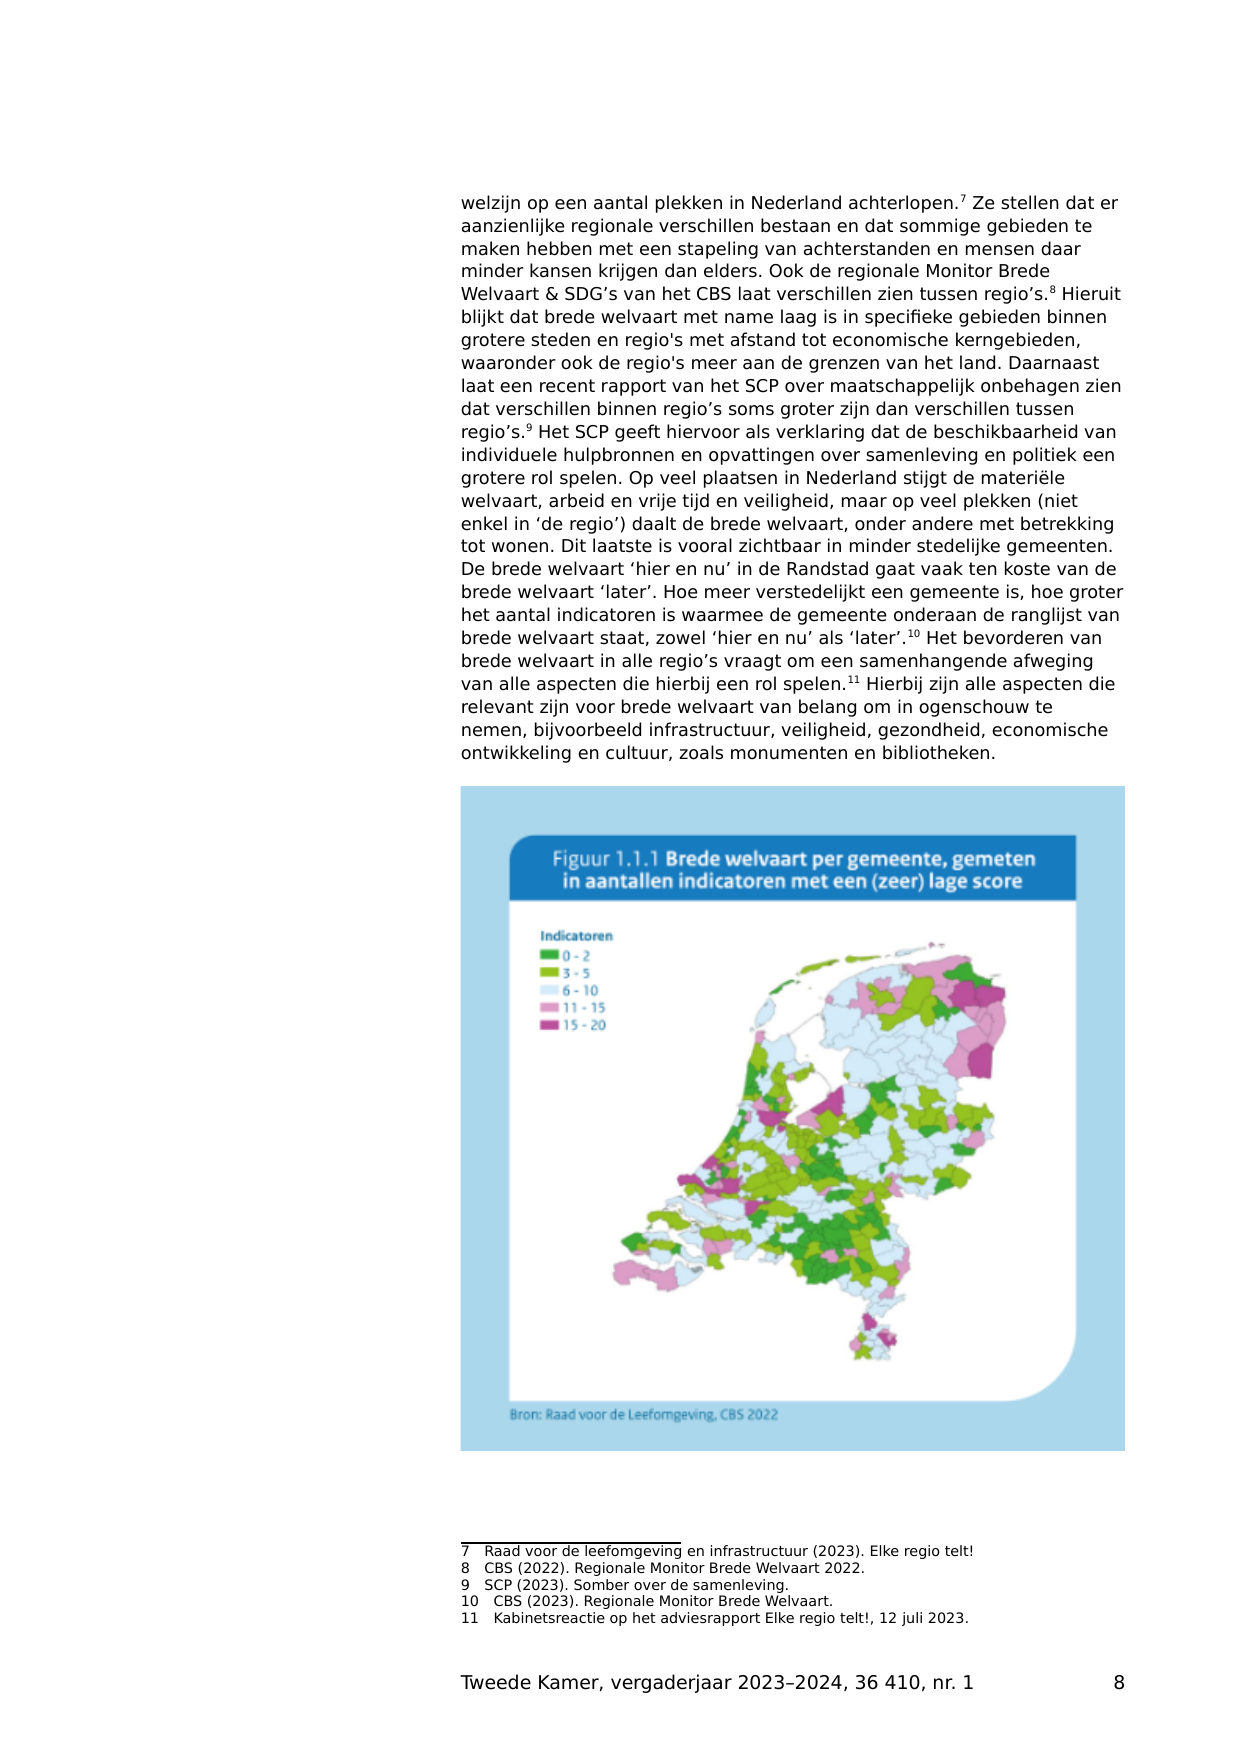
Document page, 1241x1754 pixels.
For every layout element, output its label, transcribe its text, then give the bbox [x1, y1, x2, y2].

text welzijn op een aantal plekken in Nederland achterlopen. Ze stellen dat er aanzienlijke regionale verschillen bestaan en dat sommige gebieden te maken hebben met een stapeling van achterstanden en mensen daar minder kansen krijgen dan elders. Ook de regionale Monitor Brede Welvaart & SDG’s van het CBS laat verschillen zien tussen regio’s. Hieruit blijkt dat brede welvaart met name laag is in specifieke gebieden binnen grotere steden en regio's met afstand tot economische kerngebieden, waaronder ook de regio's meer aan de grenzen van het land. Daarnaast laat een recent rapport van het SCP over maatschappelijk onbehagen zien dat verschillen binnen regio’s soms groter zijn dan verschillen tussen regio’s. Het SCP geeft hiervoor als verklaring dat de beschikbaarheid van individuele hulpbronnen en opvattingen over samenleving en politiek een grotere rol spelen. Op veel plaatsen in Nederland stijgt de materiële welvaart, arbeid en vrije tijd en veiligheid, maar op veel plekken (niet enkel in ‘de regio’) daalt de brede welvaart, onder andere met betrekking tot wonen. Dit laatste is vooral zichtbaar in minder stedelijke gemeenten. De brede welvaart ‘hier en nu’ in de Randstad gaat vaak ten koste van de brede welvaart ‘later’. Hoe meer verstedelijkt een gemeente is, hoe groter het aantal indicatoren is waarmee de gemeente onderaan de ranglijst van brede welvaart staat, zowel ‘hier en nu’ als ‘later’. Het bevorderen van brede welvaart in alle regio’s vraagt om een samenhangende afweging van alle aspecten die hierbij een rol spelen. Hierbij zijn alle aspecten die relevant zijn voor brede welvaart van belang om in ogenschouw te nemen, bijvoorbeeld infrastructuur, veiligheid, gezondheid, economische ontwikkeling en cultuur, zoals monumenten en bibliotheken. [461, 191, 1125, 764]
text __SCP (2023). Somber over de samenleving. [461, 1577, 1125, 1593]
text __CBS (2023). Regionale Monitor Brede Welvaart. [461, 1593, 1125, 1610]
text __CBS (2022). Regionale Monitor Brede Welvaart 2022. [461, 1560, 1125, 1577]
text __Raad voor de leefomgeving en infrastructuur (2023). Elke regio telt! [461, 1543, 1125, 1560]
text __Kabinetsreactie op het adviesrapport Elke regio telt!, 12 juli 2023. [461, 1610, 1125, 1627]
